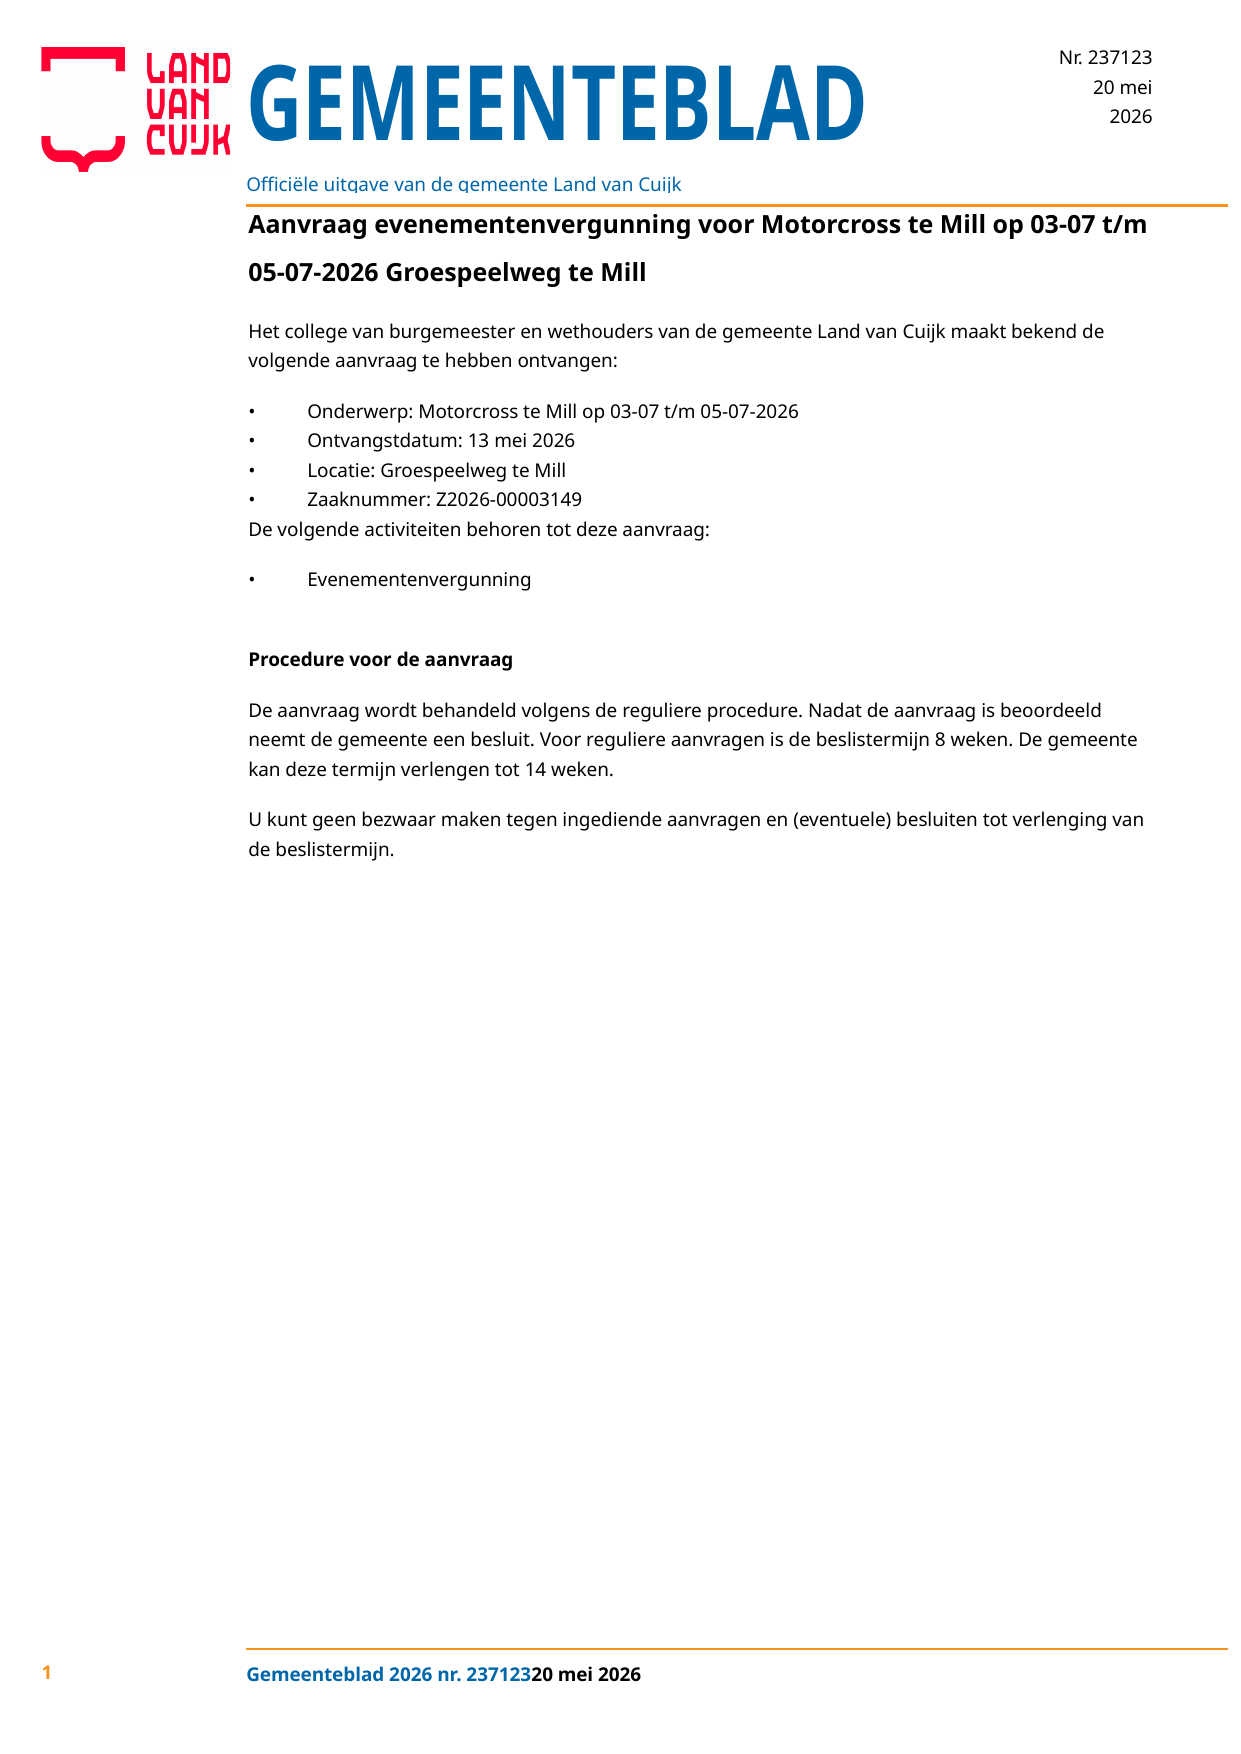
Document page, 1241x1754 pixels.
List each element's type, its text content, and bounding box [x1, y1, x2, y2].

list Onderwerp: Motorcross te Mill op 03-07 t/m 05-07-2026 [248, 398, 1152, 424]
text De aanvraag wordt behandeld volgens de reguliere procedure. Nadat de aanvraag is beoordeeld neemt de gemeente een besluit. Voor reguliere aanvragen is de beslistermijn 8 weken. De gemeente kan deze termijn verlengen tot 14 weken. [248, 697, 1152, 782]
text U kunt geen bezwaar maken tegen ingediende aanvragen en (eventuele) besluiten tot verlenging van de beslistermijn. [248, 807, 1152, 862]
list Ontvangstdatum: 13 mei 2026 [248, 427, 1152, 453]
text De volgende activiteiten behoren tot deze aanvraag: [248, 516, 1152, 542]
text Procedure voor de aanvraag [248, 647, 1152, 672]
list Locatie: Groespeelweg te Mill [248, 457, 1152, 483]
text Het college van burgemeester en wethouders van de gemeente Land van Cuijk maakt bekend de volgende aanvraag te hebben ontvangen: [248, 318, 1152, 373]
picture [41, 47, 231, 172]
text Aanvraag evenementenvergunning voor Motorcross te Mill op 03-07 t/m 05-07-2026 Groespeelweg te Mill [248, 207, 1152, 288]
list Zaaknummer: Z2026-00003149 [248, 487, 1152, 512]
list Evenementenvergunning [248, 567, 1152, 592]
